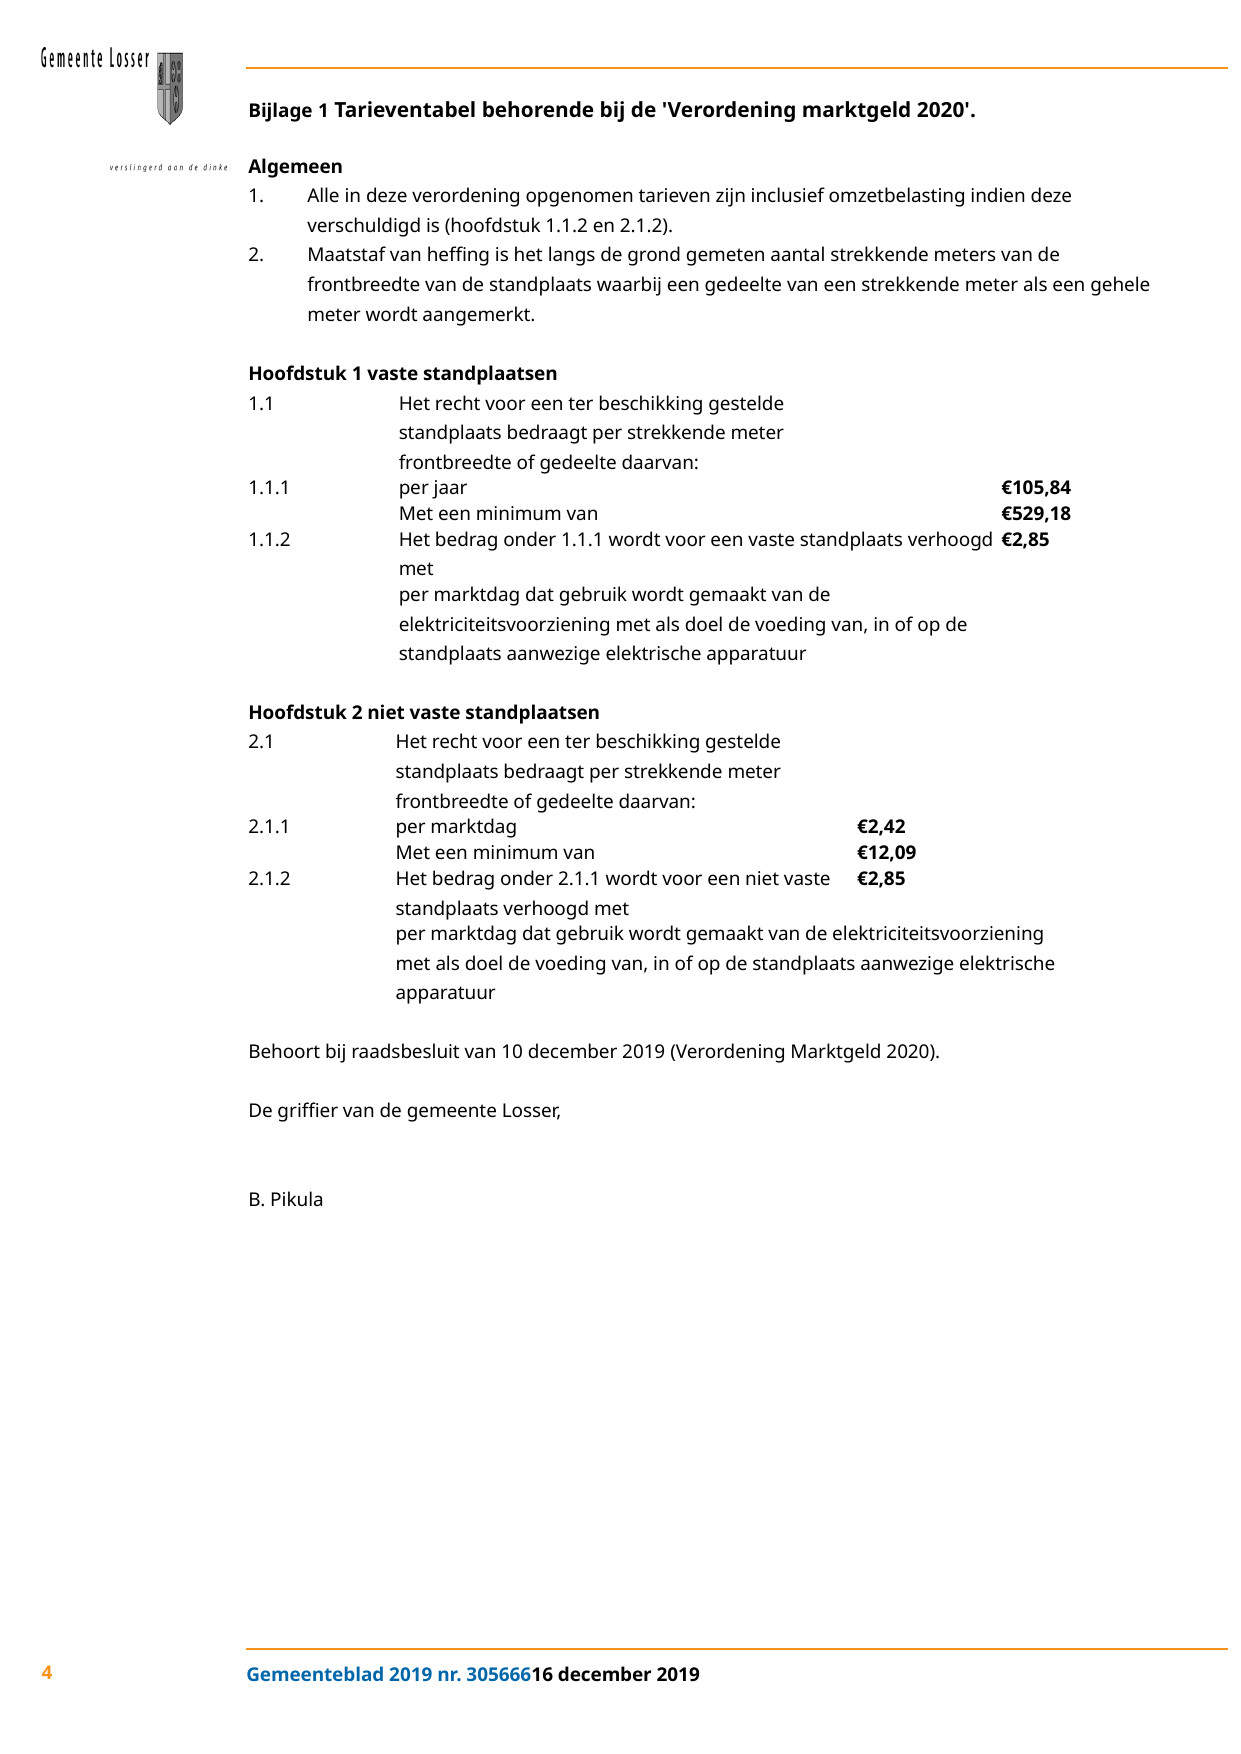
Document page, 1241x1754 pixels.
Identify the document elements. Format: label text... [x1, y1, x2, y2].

table_cell 2.1.2 [248, 865, 395, 920]
table_cell [248, 581, 398, 666]
table_cell Met een minimum van [399, 500, 1001, 526]
text Bijlage 1 Tarieventabel behorende bij de 'Verordening marktgeld 2020'. [248, 95, 1152, 123]
table_cell [248, 500, 398, 526]
text De griffier van de gemeente Losser, [248, 1097, 1152, 1123]
text Hoofdstuk 2 niet vaste standplaatsen [248, 699, 1152, 725]
table_cell 1.1.1 [248, 475, 398, 500]
list Maatstaf van heffing is het langs de grond gemeten aantal strekkende meters van de frontbreedte van de standplaats waarbij een gedeelte van een strekkende meter als een gehele meter wordt aangemerkt. [248, 242, 1152, 327]
text Algemeen [248, 153, 1152, 179]
table_header 2.1 [248, 729, 395, 814]
list Alle in deze verordening opgenomen tarieven zijn inclusief omzetbelasting indien deze verschuldigd is (hoofdstuk 1.1.2 en 2.1.2). [248, 182, 1152, 238]
table_cell €2,85 [857, 865, 1004, 920]
table_cell per marktdag [395, 814, 857, 839]
text Behoort bij raadsbesluit van 10 december 2019 (Verordening Marktgeld 2020). [248, 1038, 1152, 1064]
table_cell 2.1.1 [248, 814, 395, 839]
table_header Het recht voor een ter beschikking gestelde standplaats bedraagt per strekkende meter frontbreedte of gedeelte daarvan: [399, 390, 850, 474]
table_cell [248, 920, 395, 1005]
table_cell per jaar [399, 475, 1001, 500]
table_cell €529,18 [1001, 500, 1152, 526]
table_cell 1.1.2 [248, 526, 398, 581]
table_cell [1001, 581, 1152, 666]
table_cell €2,42 [857, 814, 1004, 839]
picture [41, 47, 231, 172]
table_header 1.1 [248, 390, 398, 474]
table_cell per marktdag dat gebruik wordt gemaakt van de elektriciteitsvoorziening met als doel de voeding van, in of op de standplaats aanwezige elektrische apparatuur [399, 581, 1001, 666]
table_cell €105,84 [1001, 475, 1152, 500]
table_cell per marktdag dat gebruik wordt gemaakt van de elektriciteitsvoorziening met als doel de voeding van, in of op de standplaats aanwezige elektrische apparatuur [395, 920, 1152, 1005]
table_cell €2,85 [1001, 526, 1152, 581]
text Hoofdstuk 1 vaste standplaatsen [248, 360, 1152, 386]
table_cell Met een minimum van [395, 839, 857, 865]
table_cell Het bedrag onder 1.1.1 wordt voor een vaste standplaats verhoogd met [399, 526, 1001, 581]
text B. Pikula [248, 1186, 1152, 1212]
table_cell Het bedrag onder 2.1.1 wordt voor een niet vaste standplaats verhoogd met [395, 865, 857, 920]
table_cell [248, 839, 395, 865]
table_header Het recht voor een ter beschikking gestelde standplaats bedraagt per strekkende meter frontbreedte of gedeelte daarvan: [395, 729, 857, 814]
table_cell €12,09 [857, 839, 1004, 865]
